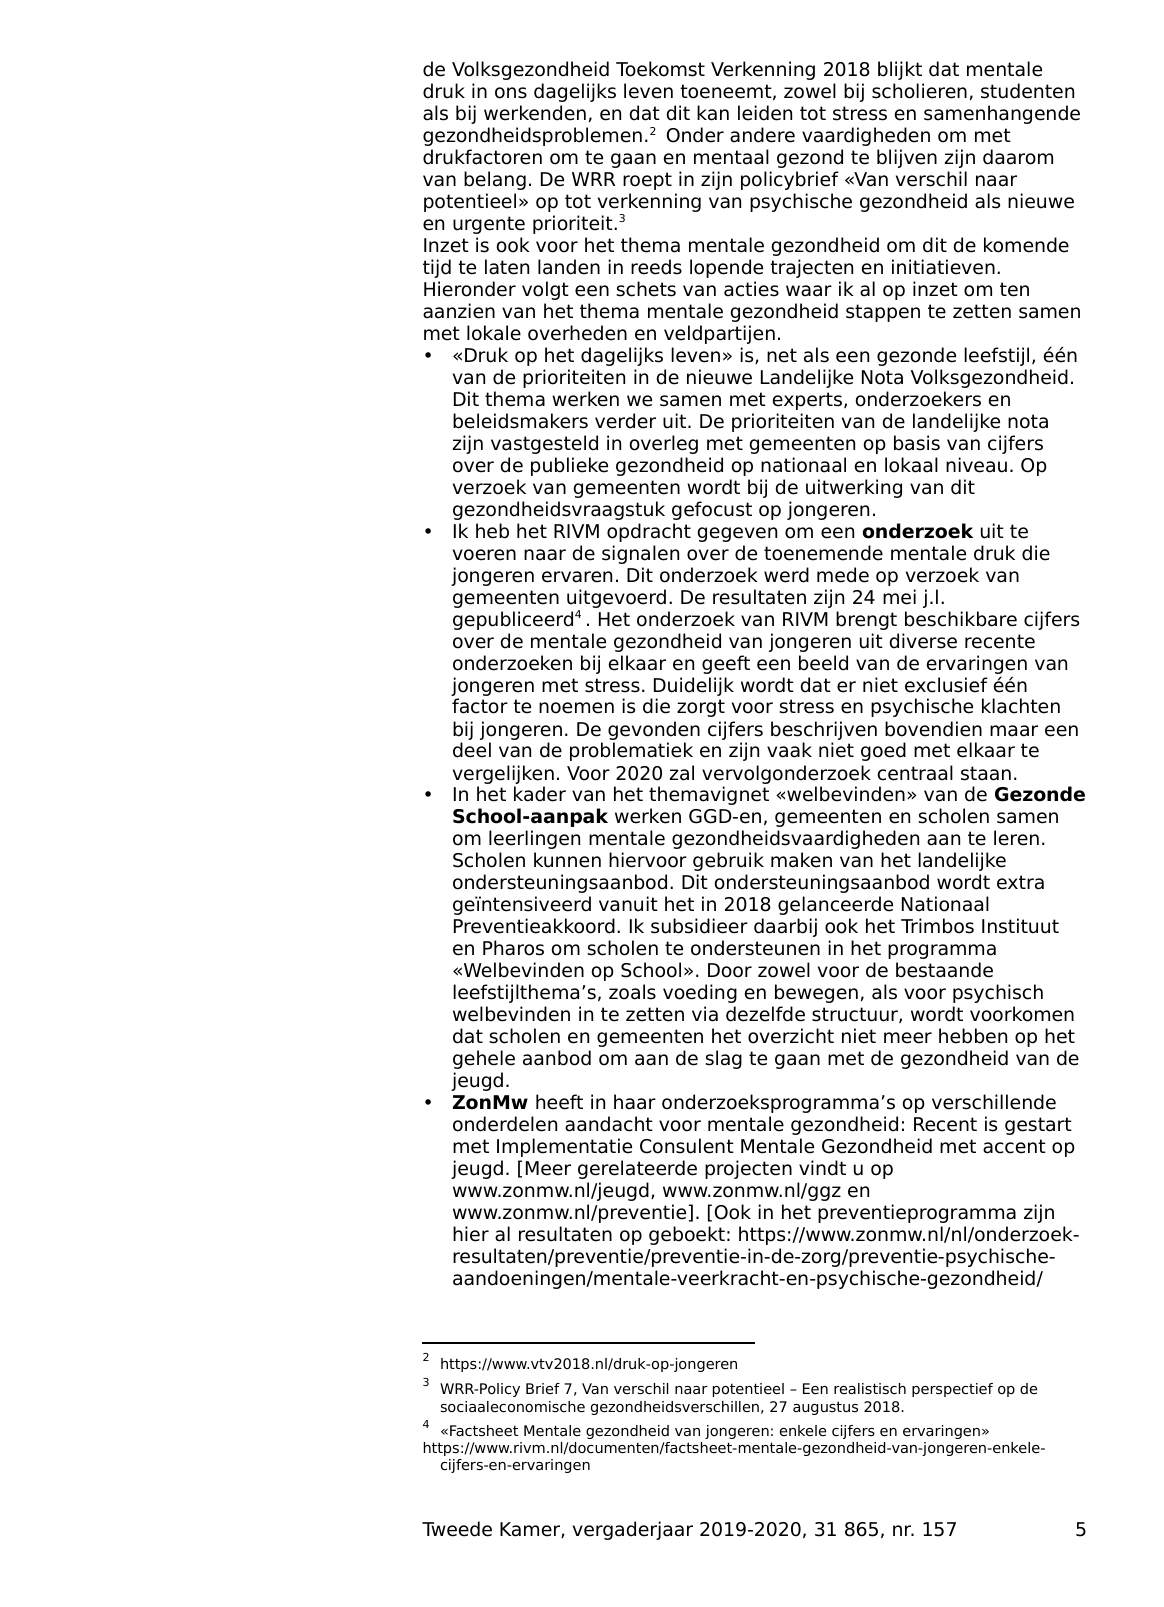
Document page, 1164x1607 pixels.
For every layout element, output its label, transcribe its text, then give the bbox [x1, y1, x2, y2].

text • ZonMw heeft in haar onderzoeksprogramma’s op verschillende onderdelen aandacht voor mentale gezondheid: Recent is gestart met Implementatie Consulent Mentale Gezondheid met accent op jeugd. [Meer gerelateerde projecten vindt u op www.zonmw.nl/jeugd, www.zonmw.nl/ggz en www.zonmw.nl/preventie]. [Ook in het preventieprogramma zijn hier al resultaten op geboekt: https://www.zonmw.nl/nl/onderzoek-resultaten/preventie/preventie-in-de-zorg/preventie-psychische-aandoeningen/mentale-veerkracht-en-psychische-gezondheid/ [422, 1092, 1087, 1290]
text Inzet is ook voor het thema mentale gezondheid om dit de komende tijd te laten landen in reeds lopende trajecten en initiatieven. Hieronder volgt een schets van acties waar ik al op inzet om ten aanzien van het thema mentale gezondheid stappen te zetten samen met lokale overheden en veldpartijen. [422, 235, 1087, 345]
text • «Druk op het dagelijks leven» is, net als een gezonde leefstijl, één van de prioriteiten in de nieuwe Landelijke Nota Volksgezondheid. Dit thema werken we samen met experts, onderzoekers en beleidsmakers verder uit. De prioriteiten van de landelijke nota zijn vastgesteld in overleg met gemeenten op basis van cijfers over de publieke gezondheid op nationaal en lokaal niveau. Op verzoek van gemeenten wordt bij de uitwerking van dit gezondheidsvraagstuk gefocust op jongeren. [422, 345, 1087, 521]
text de Volksgezondheid Toekomst Verkenning 2018 blijkt dat mentale druk in ons dagelijks leven toeneemt, zowel bij scholieren, studenten als bij werkenden, en dat dit kan leiden tot stress en samenhangende gezondheidsproblemen. Onder andere vaardigheden om met drukfactoren om te gaan en mentaal gezond te blijven zijn daarom van belang. De WRR roept in zijn policybrief «Van verschil naar potentieel» op tot verkenning van psychische gezondheid als nieuwe en urgente prioriteit. [422, 59, 1087, 235]
text WRR-Policy Brief 7, Van verschil naar potentieel – Een realistisch perspectief op de sociaaleconomische gezondheidsverschillen, 27 augustus 2018. [422, 1377, 1087, 1416]
text • Ik heb het RIVM opdracht gegeven om een onderzoek uit te voeren naar de signalen over de toenemende mentale druk die jongeren ervaren. Dit onderzoek werd mede op verzoek van gemeenten uitgevoerd. De resultaten zijn 24 mei j.l. gepubliceerd. Het onderzoek van RIVM brengt beschikbare cijfers over de mentale gezondheid van jongeren uit diverse recente onderzoeken bij elkaar en geeft een beeld van de ervaringen van jongeren met stress. Duidelijk wordt dat er niet exclusief één factor te noemen is die zorgt voor stress en psychische klachten bij jongeren. De gevonden cijfers beschrijven bovendien maar een deel van de problematiek en zijn vaak niet goed met elkaar te vergelijken. Voor 2020 zal vervolgonderzoek centraal staan. [422, 521, 1087, 784]
text https://www.rivm.nl/documenten/factsheet-mentale-gezondheid-van-jongeren-enkele-cijfers-en-ervaringen [422, 1441, 1087, 1474]
text • In het kader van het themavignet «welbevinden» van de Gezonde School-aanpak werken GGD-en, gemeenten en scholen samen om leerlingen mentale gezondheidsvaardigheden aan te leren. Scholen kunnen hiervoor gebruik maken van het landelijke ondersteuningsaanbod. Dit ondersteuningsaanbod wordt extra geïntensiveerd vanuit het in 2018 gelanceerde Nationaal Preventieakkoord. Ik subsidieer daarbij ook het Trimbos Instituut en Pharos om scholen te ondersteunen in het programma «Welbevinden op School». Door zowel voor de bestaande leefstijlthema’s, zoals voeding en bewegen, als voor psychisch welbevinden in te zetten via dezelfde structuur, wordt voorkomen dat scholen en gemeenten het overzicht niet meer hebben op het gehele aanbod om aan de slag te gaan met de gezondheid van de jeugd. [422, 784, 1087, 1092]
text https://www.vtv2018.nl/druk-op-jongeren [422, 1352, 1087, 1374]
text «Factsheet Mentale gezondheid van jongeren: enkele cijfers en ervaringen» [422, 1418, 1087, 1441]
